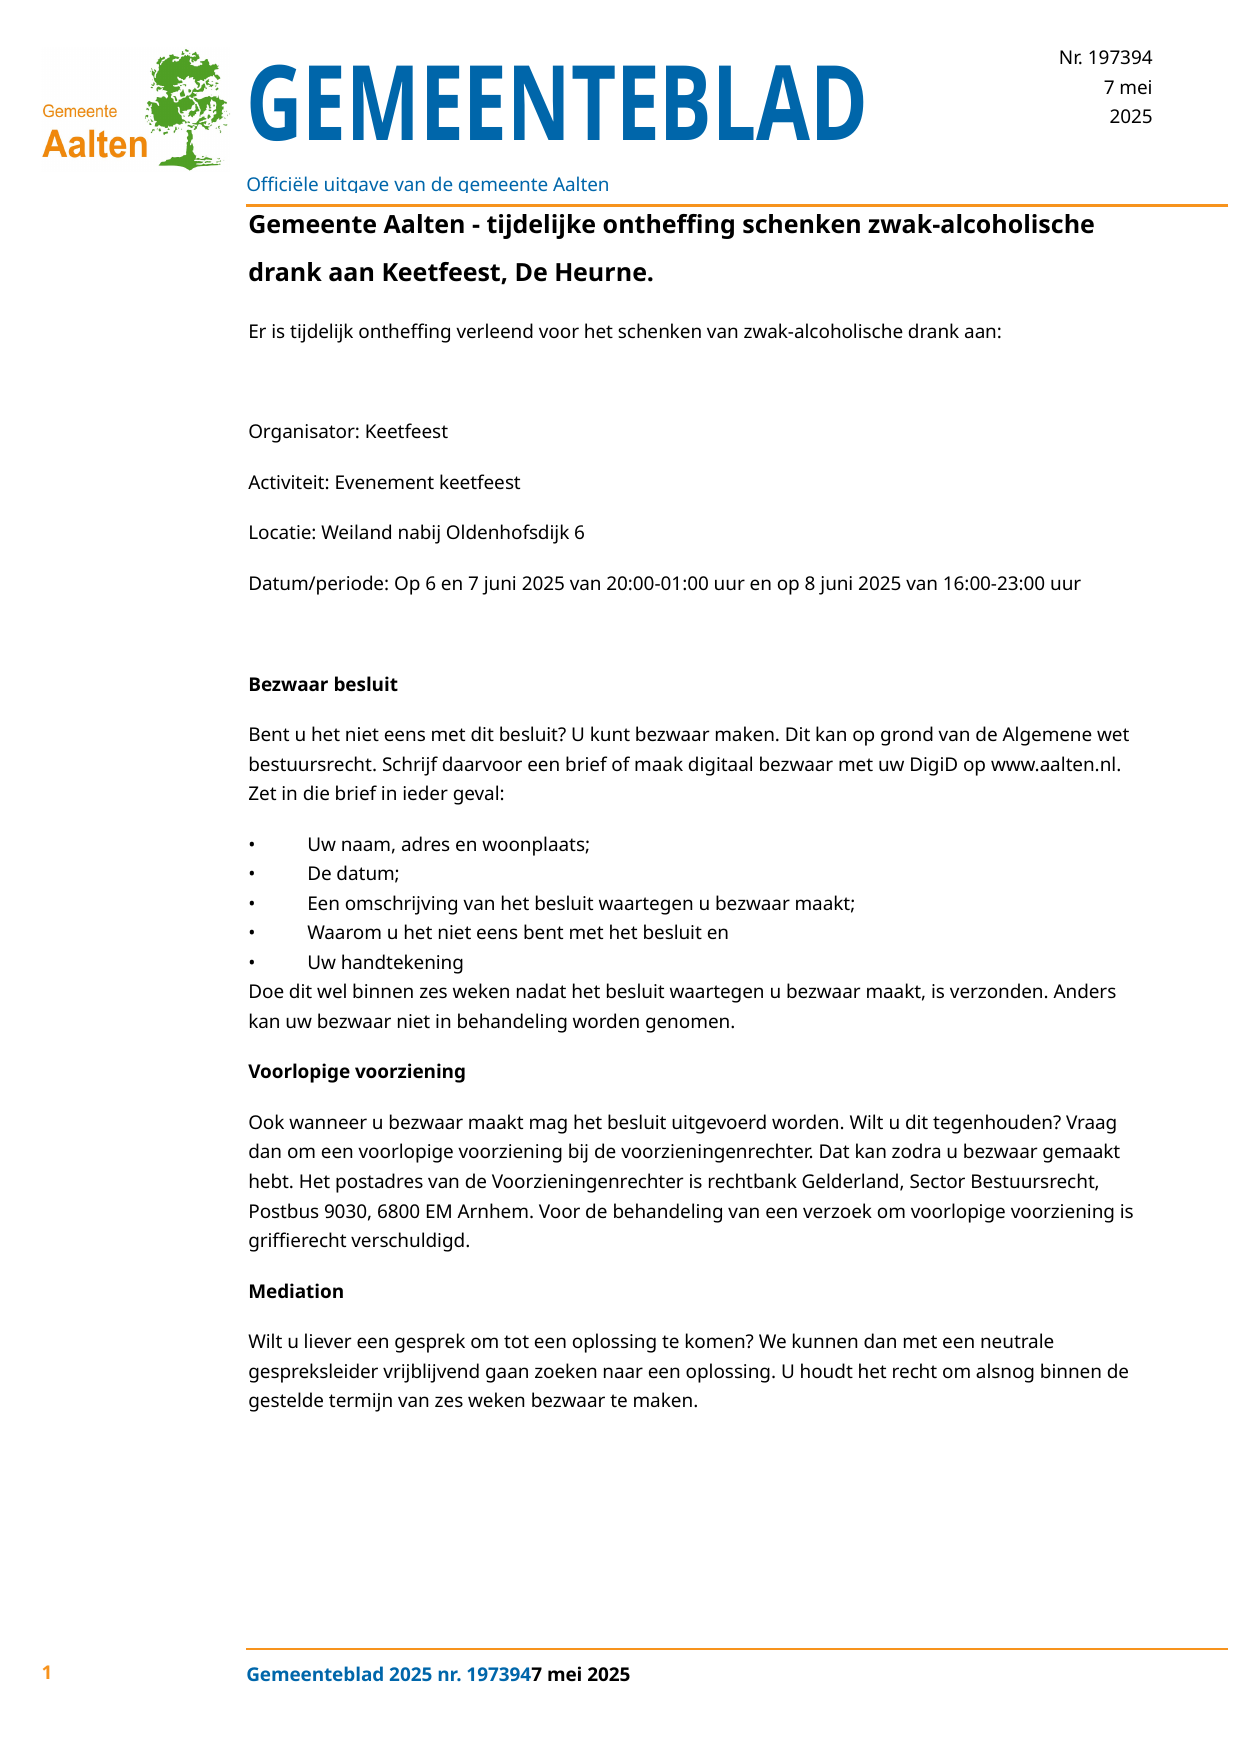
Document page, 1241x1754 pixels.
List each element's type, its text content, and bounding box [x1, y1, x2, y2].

text Organisator: Keetfeest [248, 419, 1152, 444]
text Er is tijdelijk ontheffing verleend voor het schenken van zwak-alcoholische drank aan: [248, 318, 1152, 344]
text Wilt u liever een gesprek om tot een oplossing te komen? We kunnen dan met een neutrale gespreksleider vrijblijvend gaan zoeken naar een oplossing. U houdt het recht om alsnog binnen de gestelde termijn van zes weken bezwaar te maken. [248, 1328, 1152, 1413]
list Uw naam, adres en woonplaats; [248, 831, 1152, 857]
text Doe dit wel binnen zes weken nadat het besluit waartegen u bezwaar maakt, is verzonden. Anders kan uw bezwaar niet in behandeling worden genomen. [248, 979, 1152, 1034]
text Locatie: Weiland nabij Oldenhofsdijk 6 [248, 519, 1152, 545]
list Een omschrijving van het besluit waartegen u bezwaar maakt; [248, 890, 1152, 916]
text Bezwaar besluit [248, 671, 1152, 697]
text Voorlopige voorziening [248, 1059, 1152, 1084]
list Waarom u het niet eens bent met het besluit en [248, 919, 1152, 945]
text Ook wanneer u bezwaar maakt mag het besluit uitgevoerd worden. Wilt u dit tegenhouden? Vraag dan om een voorlopige voorziening bij de voorzieningenrechter. Dat kan zodra u bezwaar gemaakt hebt. Het postadres van de Voorzieningenrechter is rechtbank Gelderland, Sector Bestuursrecht, Postbus 9030, 6800 EM Arnhem. Voor de behandeling van een verzoek om voorlopige voorziening is griffierecht verschuldigd. [248, 1109, 1152, 1253]
picture [41, 47, 231, 172]
text Datum/periode: Op 6 en 7 juni 2025 van 20:00-01:00 uur en op 8 juni 2025 van 16:00-23:00 uur [248, 570, 1152, 596]
text Activiteit: Evenement keetfeest [248, 469, 1152, 495]
text Gemeente Aalten - tijdelijke ontheffing schenken zwak-alcoholische drank aan Keetfeest, De Heurne. [248, 207, 1152, 288]
text Bent u het niet eens met dit besluit? U kunt bezwaar maken. Dit kan op grond van de Algemene wet bestuursrecht. Schrijf daarvoor een brief of maak digitaal bezwaar met uw DigiD op www.aalten.nl. Zet in die brief in ieder geval: [248, 721, 1152, 806]
list Uw handtekening [248, 949, 1152, 975]
text Mediation [248, 1278, 1152, 1304]
list De datum; [248, 860, 1152, 886]
